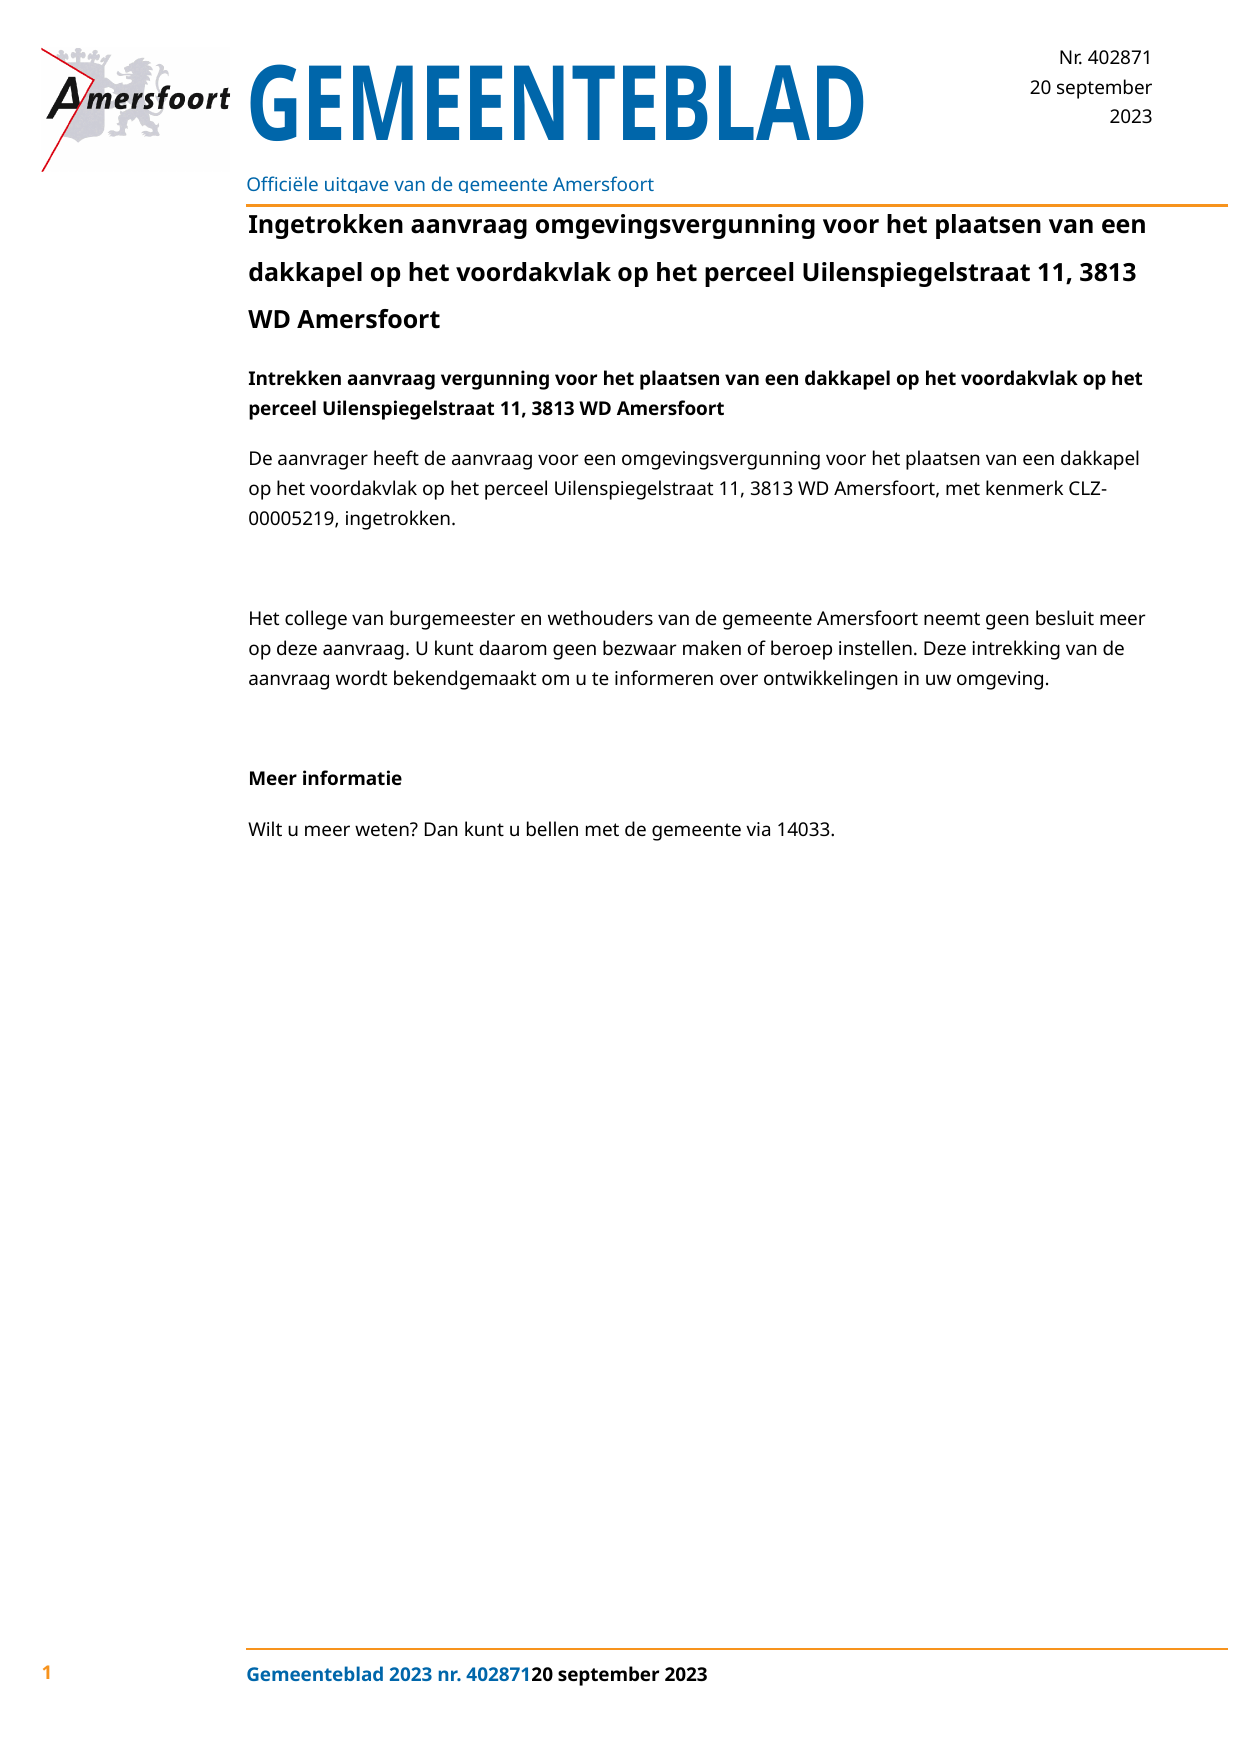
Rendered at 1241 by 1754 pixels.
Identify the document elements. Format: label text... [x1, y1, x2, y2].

text Wilt u meer weten? Dan kunt u bellen met de gemeente via 14033. [248, 816, 1152, 842]
text Het college van burgemeester en wethouders van de gemeente Amersfoort neemt geen besluit meer op deze aanvraag. U kunt daarom geen bezwaar maken of beroep instellen. Deze intrekking van de aanvraag wordt bekendgemaakt om u te informeren over ontwikkelingen in uw omgeving. [248, 606, 1152, 690]
text Intrekken aanvraag vergunning voor het plaatsen van een dakkapel op het voordakvlak op het perceel Uilenspiegelstraat 11, 3813 WD Amersfoort [248, 366, 1152, 421]
text Ingetrokken aanvraag omgevingsvergunning voor het plaatsen van een dakkapel op het voordakvlak op het perceel Uilenspiegelstraat 11, 3813 WD Amersfoort [248, 207, 1152, 336]
text De aanvrager heeft de aanvraag voor een omgevingsvergunning voor het plaatsen van een dakkapel op het voordakvlak op het perceel Uilenspiegelstraat 11, 3813 WD Amersfoort, met kenmerk CLZ-00005219, ingetrokken. [248, 446, 1152, 530]
text Meer informatie [248, 766, 1152, 791]
picture [41, 47, 231, 172]
